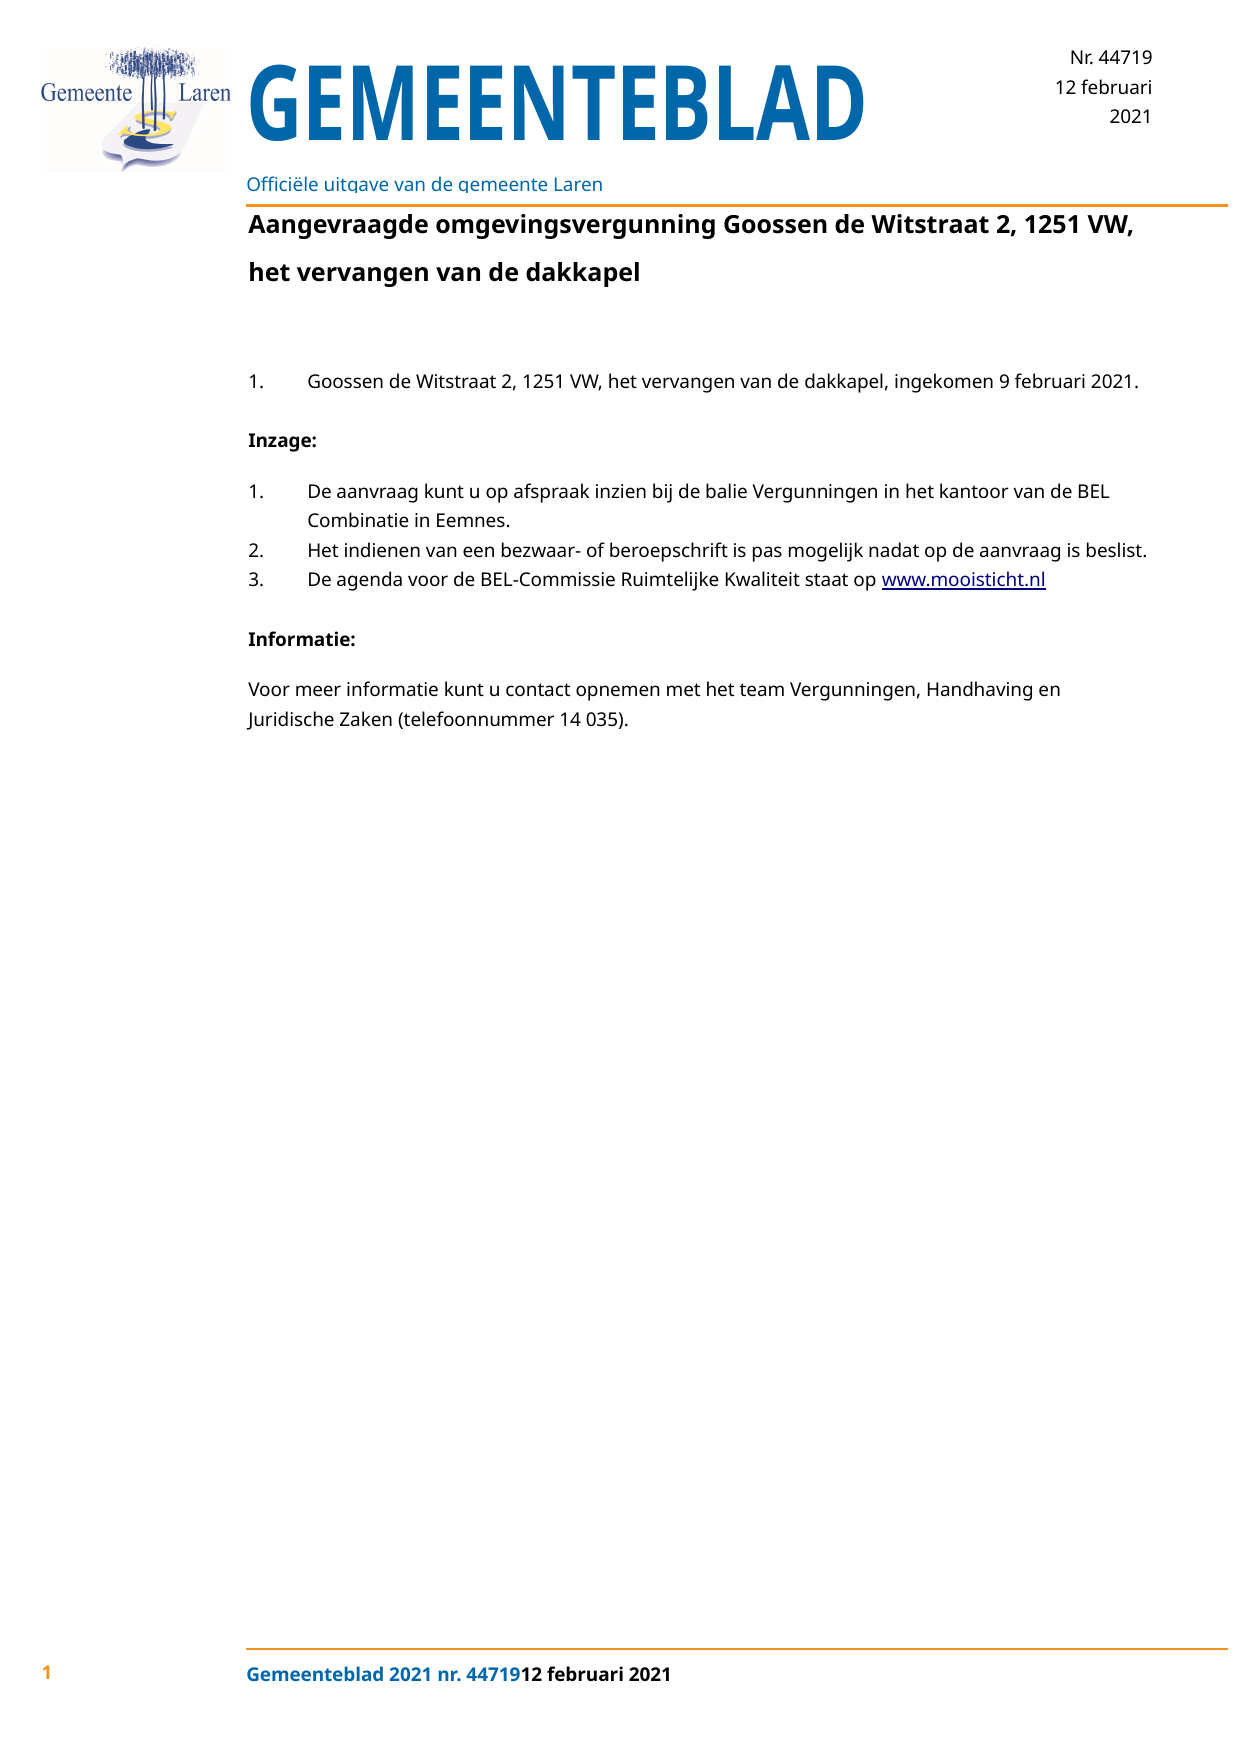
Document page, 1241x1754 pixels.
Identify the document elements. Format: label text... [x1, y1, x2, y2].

picture [41, 47, 231, 172]
text Voor meer informatie kunt u contact opnemen met het team Vergunningen, Handhaving en Juridische Zaken (telefoonnummer 14 035). [248, 676, 1152, 732]
text Aangevraagde omgevingsvergunning Goossen de Witstraat 2, 1251 VW, het vervangen van de dakkapel [248, 207, 1152, 288]
list Het indienen van een bezwaar- of beroepschrift is pas mogelijk nadat op de aanvraag is beslist. [248, 537, 1152, 563]
list De agenda voor de BEL-Commissie Ruimtelijke Kwaliteit staat op www.mooisticht.nl [248, 567, 1152, 592]
list De aanvraag kunt u op afspraak inzien bij de balie Vergunningen in het kantoor van de BEL Combinatie in Eemnes. [248, 478, 1152, 533]
list Goossen de Witstraat 2, 1251 VW, het vervangen van de dakkapel, ingekomen 9 februari 2021. [248, 368, 1152, 394]
text Inzage: [248, 427, 1152, 453]
text Informatie: [248, 626, 1152, 652]
